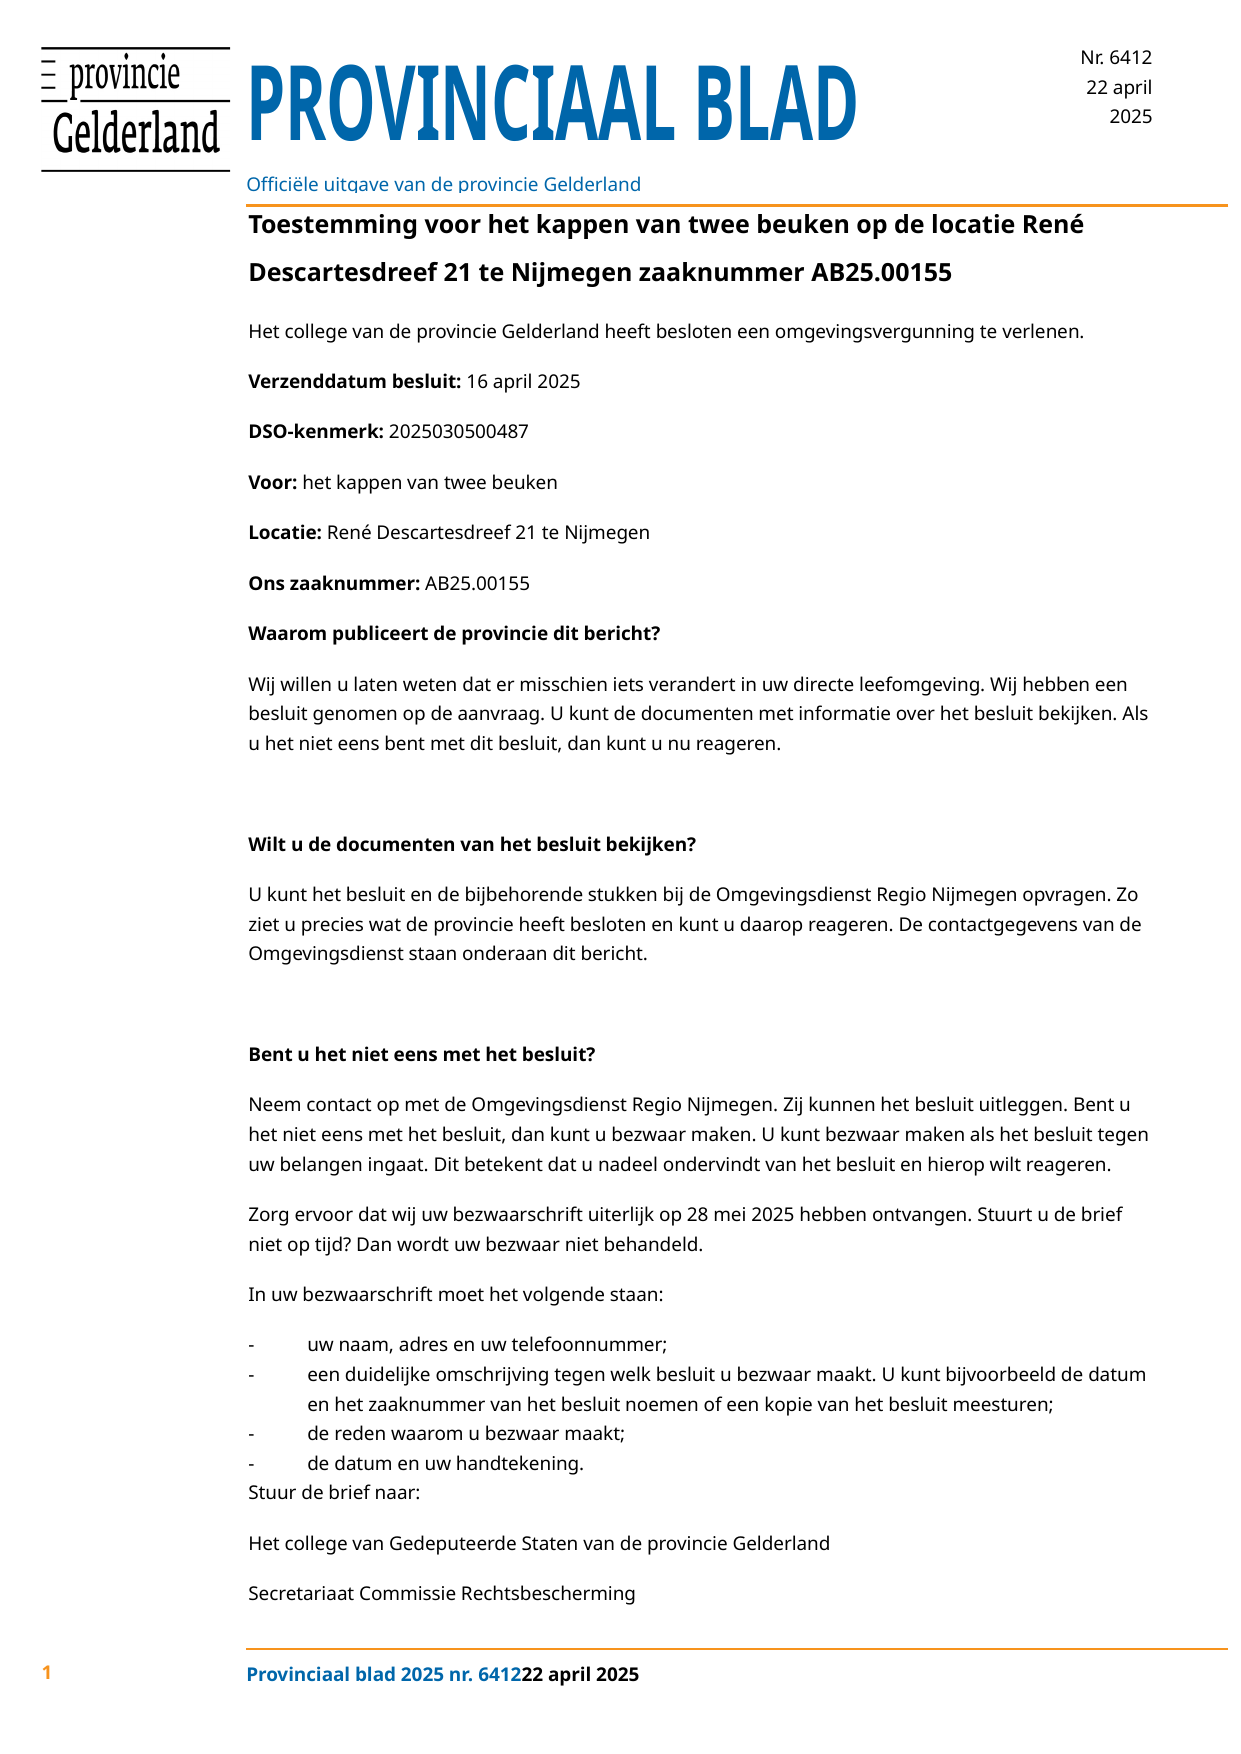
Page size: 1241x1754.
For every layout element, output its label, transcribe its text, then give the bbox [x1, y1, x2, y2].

list uw naam, adres en uw telefoonnummer; [248, 1332, 1152, 1357]
text Wij willen u laten weten dat er misschien iets verandert in uw directe leefomgeving. Wij hebben een besluit genomen op de aanvraag. U kunt de documenten met informatie over het besluit bekijken. Als u het niet eens bent met dit besluit, dan kunt u nu reageren. [248, 671, 1152, 756]
text DSO-kenmerk: 2025030500487 [248, 419, 1152, 444]
text Het college van Gedeputeerde Staten van de provincie Gelderland [248, 1530, 1152, 1556]
list de datum en uw handtekening. [248, 1450, 1152, 1476]
text Bent u het niet eens met het besluit? [248, 1041, 1152, 1067]
list een duidelijke omschrijving tegen welk besluit u bezwaar maakt. U kunt bijvoorbeeld de datum en het zaaknummer van het besluit noemen of een kopie van het besluit meesturen; [248, 1361, 1152, 1417]
text Neem contact op met de Omgevingsdienst Regio Nijmegen. Zij kunnen het besluit uitleggen. Bent u het niet eens met het besluit, dan kunt u bezwaar maken. U kunt bezwaar maken als het besluit tegen uw belangen ingaat. Dit betekent dat u nadeel ondervindt van het besluit en hierop wilt reageren. [248, 1092, 1152, 1177]
text Ons zaaknummer: AB25.00155 [248, 570, 1152, 596]
text Waarom publiceert de provincie dit bericht? [248, 620, 1152, 646]
list de reden waarom u bezwaar maakt; [248, 1420, 1152, 1446]
text Het college van de provincie Gelderland heeft besloten een omgevingsvergunning te verlenen. [248, 318, 1152, 344]
picture [41, 47, 231, 172]
text Wilt u de documenten van het besluit bekijken? [248, 831, 1152, 857]
text Secretariaat Commissie Rechtsbescherming [248, 1580, 1152, 1606]
text Verzenddatum besluit: 16 april 2025 [248, 368, 1152, 394]
text U kunt het besluit en de bijbehorende stukken bij de Omgevingsdienst Regio Nijmegen opvragen. Zo ziet u precies wat de provincie heeft besloten en kunt u daarop reageren. De contactgegevens van de Omgevingsdienst staan onderaan dit bericht. [248, 881, 1152, 966]
text Zorg ervoor dat wij uw bezwaarschrift uiterlijk op 28 mei 2025 hebben ontvangen. Stuurt u de brief niet op tijd? Dan wordt uw bezwaar niet behandeld. [248, 1201, 1152, 1257]
text In uw bezwaarschrift moet het volgende staan: [248, 1281, 1152, 1307]
text Toestemming voor het kappen van twee beuken op de locatie René Descartesdreef 21 te Nijmegen zaaknummer AB25.00155 [248, 207, 1152, 288]
text Voor: het kappen van twee beuken [248, 469, 1152, 495]
text Locatie: René Descartesdreef 21 te Nijmegen [248, 519, 1152, 545]
text Stuur de brief naar: [248, 1479, 1152, 1505]
